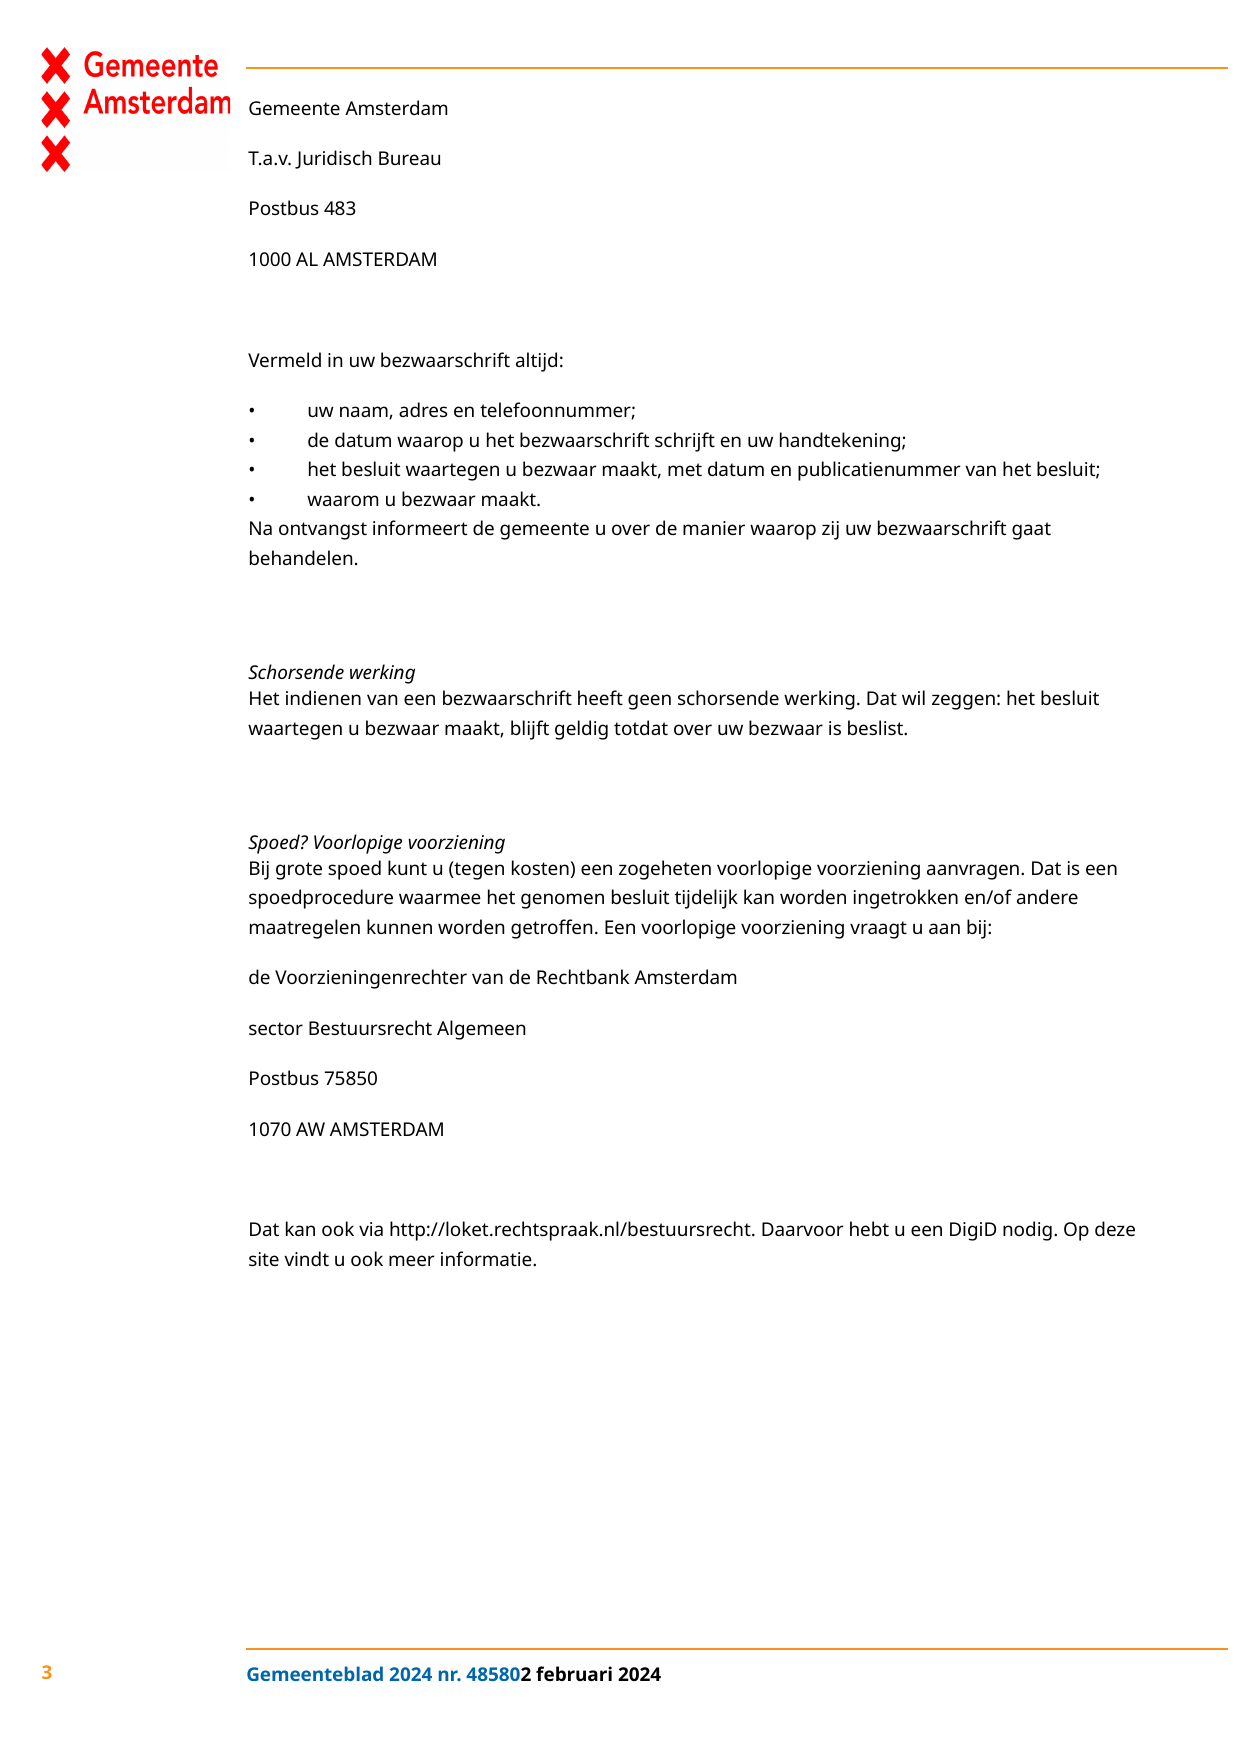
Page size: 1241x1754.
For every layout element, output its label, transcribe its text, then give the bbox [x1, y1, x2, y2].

text de Voorzieningenrechter van de Rechtbank Amsterdam [248, 964, 1152, 990]
text Bij grote spoed kunt u (tegen kosten) een zogeheten voorlopige voorziening aanvragen. Dat is een spoedprocedure waarmee het genomen besluit tijdelijk kan worden ingetrokken en/of andere maatregelen kunnen worden getroffen. Een voorlopige voorziening vraagt u aan bij: [248, 855, 1152, 940]
text 1000 AL AMSTERDAM [248, 246, 1152, 272]
text T.a.v. Juridisch Bureau [248, 145, 1152, 171]
list waarom u bezwaar maakt. [248, 486, 1152, 512]
text Postbus 483 [248, 196, 1152, 221]
text Postbus 75850 [248, 1065, 1152, 1091]
list uw naam, adres en telefoonnummer; [248, 397, 1152, 423]
picture [41, 47, 231, 172]
text Dat kan ook via http://loket.rechtspraak.nl/bestuursrecht. Daarvoor hebt u een DigiD nodig. Op deze site vindt u ook meer informatie. [248, 1217, 1152, 1272]
list het besluit waartegen u bezwaar maakt, met datum en publicatienummer van het besluit; [248, 456, 1152, 482]
text Na ontvangst informeert de gemeente u over de manier waarop zij uw bezwaarschrift gaat behandelen. [248, 516, 1152, 571]
text 1070 AW AMSTERDAM [248, 1116, 1152, 1142]
text Spoed? Voorlopige voorziening [248, 829, 1152, 855]
text Vermeld in uw bezwaarschrift altijd: [248, 347, 1152, 373]
text Schorsende werking [248, 659, 1152, 685]
list de datum waarop u het bezwaarschrift schrijft en uw handtekening; [248, 427, 1152, 453]
text Het indienen van een bezwaarschrift heeft geen schorsende werking. Dat wil zeggen: het besluit waartegen u bezwaar maakt, blijft geldig totdat over uw bezwaar is beslist. [248, 685, 1152, 741]
text sector Bestuursrecht Algemeen [248, 1015, 1152, 1041]
text Gemeente Amsterdam [248, 95, 1152, 121]
